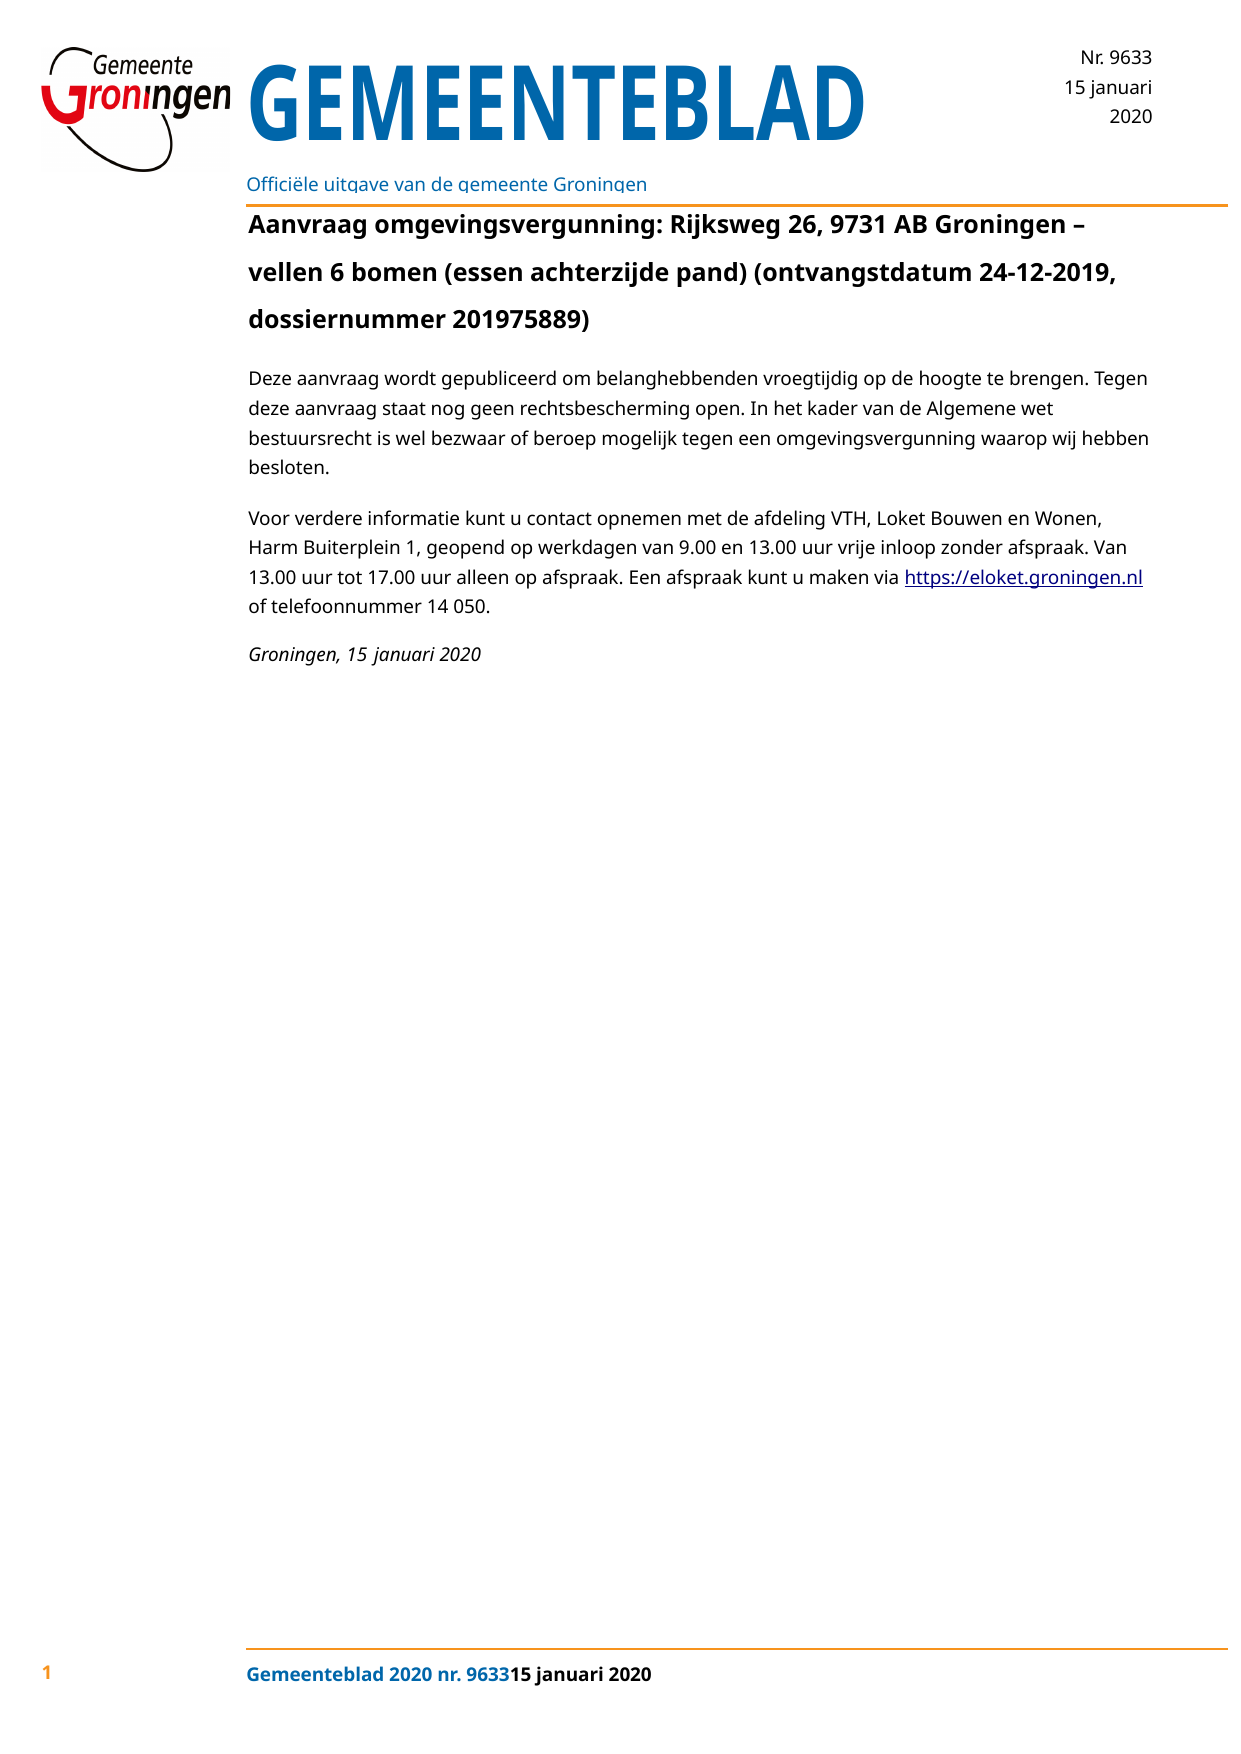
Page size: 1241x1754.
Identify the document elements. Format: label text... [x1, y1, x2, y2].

text Groningen, 15 januari 2020 [248, 641, 1152, 667]
text Aanvraag omgevingsvergunning: Rijksweg 26, 9731 AB Groningen – vellen 6 bomen (essen achterzijde pand) (ontvangstdatum 24-12-2019, dossiernummer 201975889) [248, 207, 1152, 336]
picture [41, 47, 231, 172]
text Voor verdere informatie kunt u contact opnemen met de afdeling VTH, Loket Bouwen en Wonen, Harm Buiterplein 1, geopend op werkdagen van 9.00 en 13.00 uur vrije inloop zonder afspraak. Van 13.00 uur tot 17.00 uur alleen op afspraak. Een afspraak kunt u maken via https://eloket.groningen.nl of telefoonnummer 14 050. [248, 505, 1152, 619]
text Deze aanvraag wordt gepubliceerd om belanghebbenden vroegtijdig op de hoogte te brengen. Tegen deze aanvraag staat nog geen rechtsbescherming open. In het kader van de Algemene wet bestuursrecht is wel bezwaar of beroep mogelijk tegen een omgevingsvergunning waarop wij hebben besloten. [248, 366, 1152, 480]
